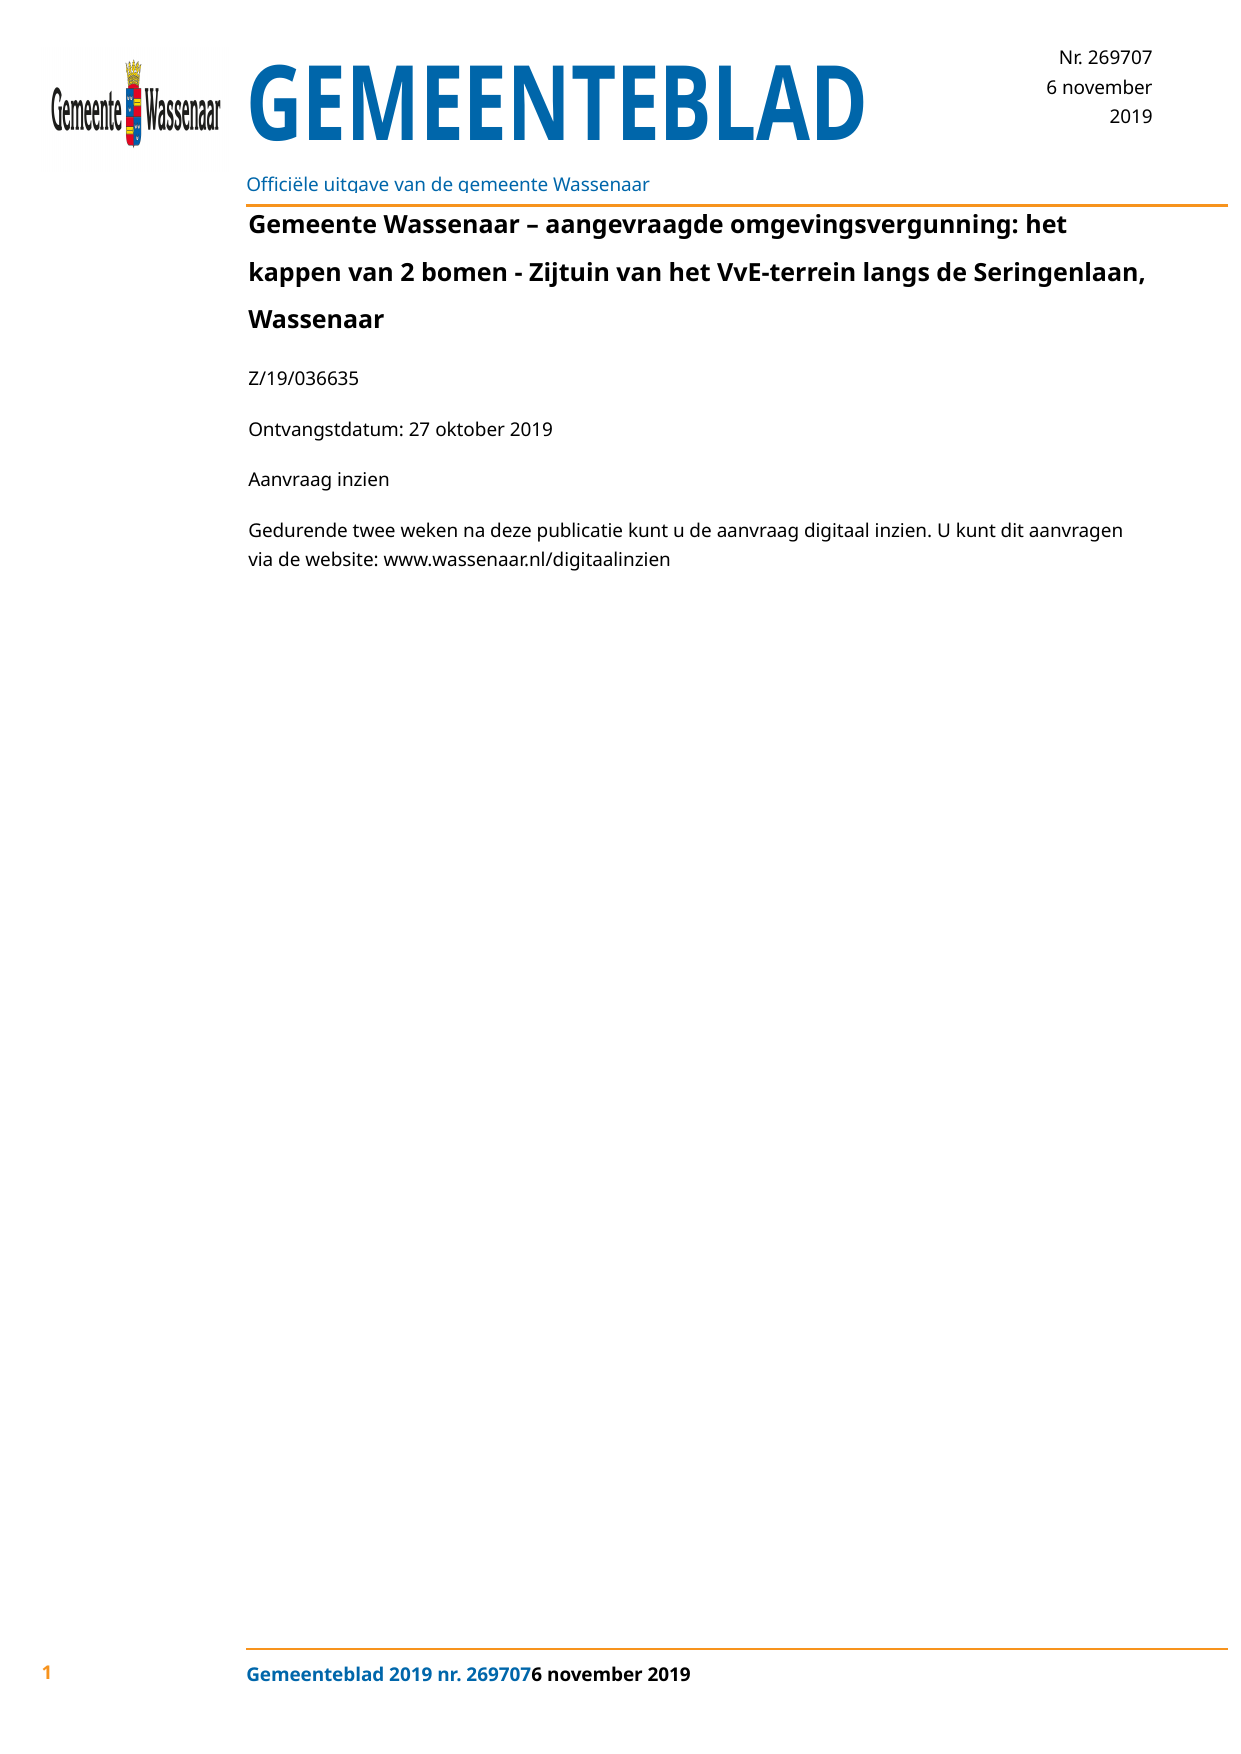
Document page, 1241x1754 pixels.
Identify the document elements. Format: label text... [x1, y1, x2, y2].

text Gemeente Wassenaar – aangevraagde omgevingsvergunning: het kappen van 2 bomen - Zijtuin van het VvE-terrein langs de Seringenlaan, Wassenaar [248, 207, 1152, 336]
text Z/19/036635 [248, 366, 1152, 391]
text Ontvangstdatum: 27 oktober 2019 [248, 416, 1152, 442]
text Aanvraag inzien [248, 466, 1152, 492]
text Gedurende twee weken na deze publicatie kunt u de aanvraag digitaal inzien. U kunt dit aanvragen via de website: www.wassenaar.nl/digitaalinzien [248, 517, 1152, 572]
picture [41, 47, 231, 172]
